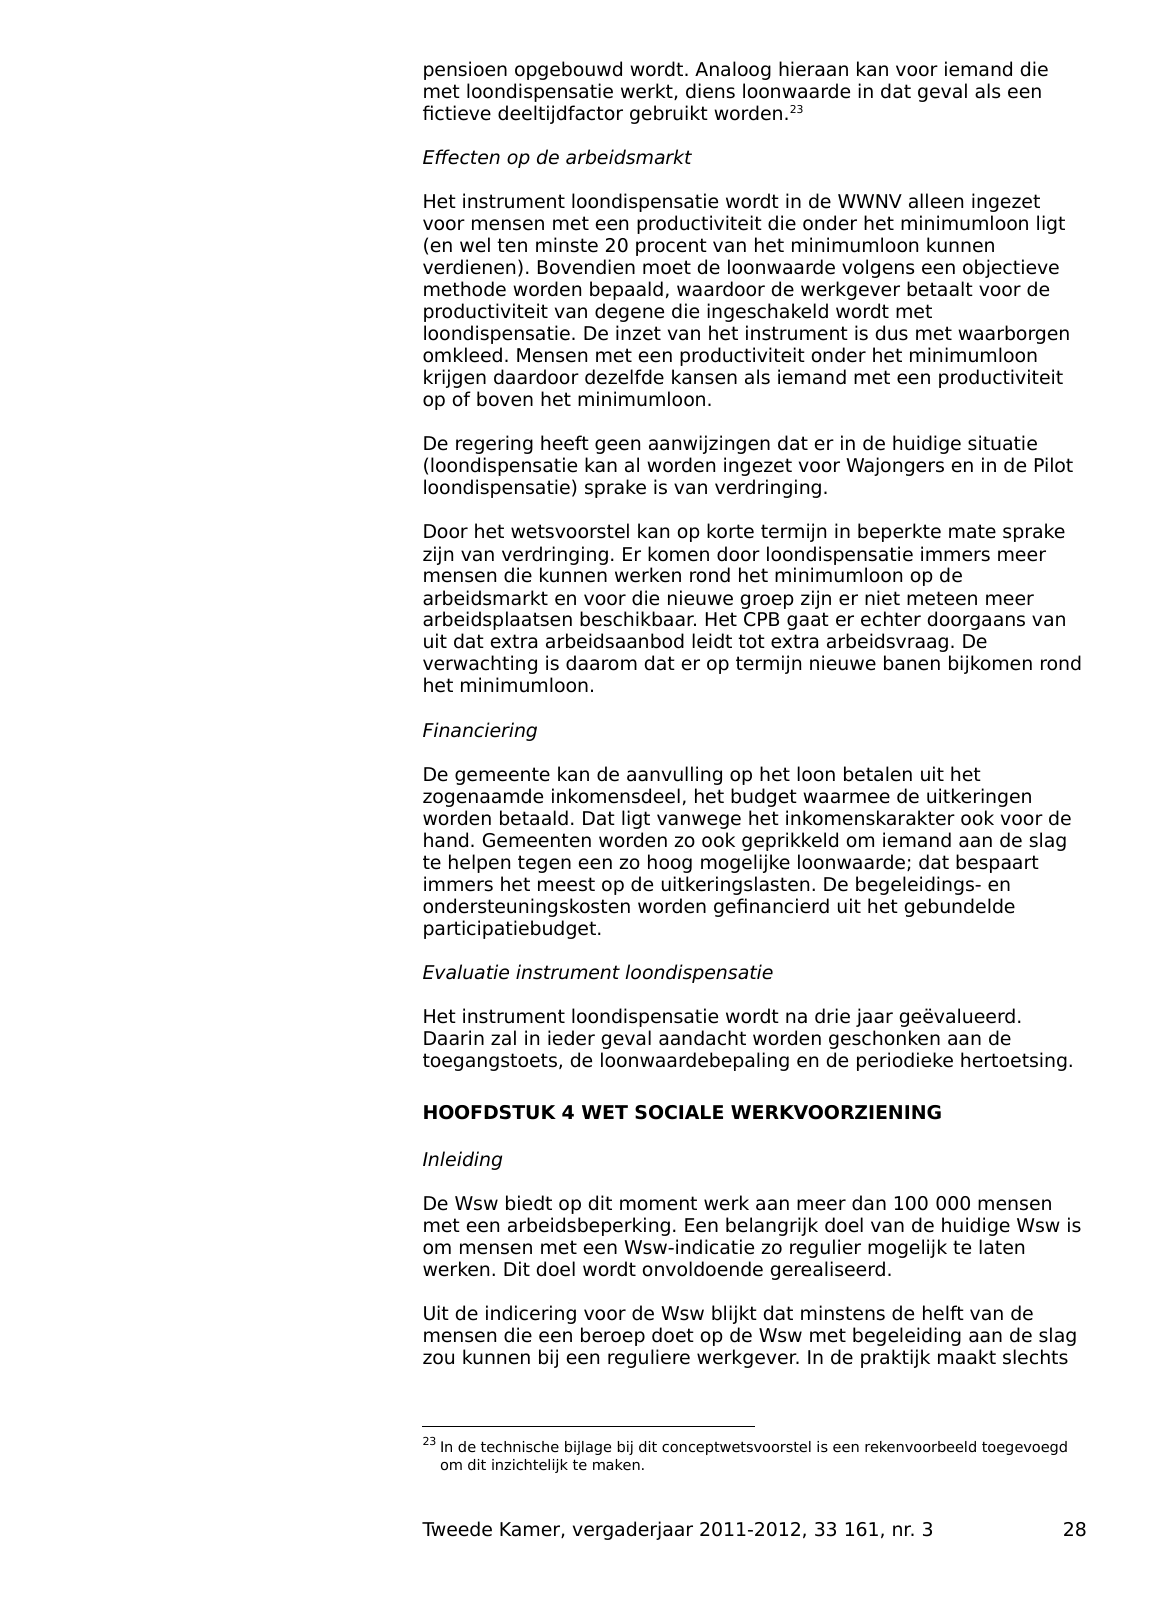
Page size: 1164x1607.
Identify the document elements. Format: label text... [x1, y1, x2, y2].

subtitle Financiering [422, 719, 1087, 741]
text De regering heeft geen aanwijzingen dat er in de huidige situatie (loondispensatie kan al worden ingezet voor Wajongers en in de Pilot loondispensatie) sprake is van verdringing. [422, 433, 1087, 499]
text Uit de indicering voor de Wsw blijkt dat minstens de helft van de mensen die een beroep doet op de Wsw met begeleiding aan de slag zou kunnen bij een reguliere werkgever. In de praktijk maakt slechts [422, 1303, 1087, 1369]
text Door het wetsvoorstel kan op korte termijn in beperkte mate sprake zijn van verdringing. Er komen door loondispensatie immers meer mensen die kunnen werken rond het minimumloon op de arbeidsmarkt en voor die nieuwe groep zijn er niet meteen meer arbeidsplaatsen beschikbaar. Het CPB gaat er echter doorgaans van uit dat extra arbeidsaanbod leidt tot extra arbeidsvraag. De verwachting is daarom dat er op termijn nieuwe banen bijkomen rond het minimumloon. [422, 521, 1087, 697]
text De gemeente kan de aanvulling op het loon betalen uit het zogenaamde inkomensdeel, het budget waarmee de uitkeringen worden betaald. Dat ligt vanwege het inkomenskarakter ook voor de hand. Gemeenten worden zo ook geprikkeld om iemand aan de slag te helpen tegen een zo hoog mogelijke loonwaarde; dat bespaart immers het meest op de uitkeringslasten. De begeleidings- en ondersteuningskosten worden gefinancierd uit het gebundelde participatiebudget. [422, 764, 1087, 939]
text pensioen opgebouwd wordt. Analoog hieraan kan voor iemand die met loondispensatie werkt, diens loonwaarde in dat geval als een fictieve deeltijdfactor gebruikt worden. [422, 59, 1087, 125]
subtitle Inleiding [422, 1149, 1087, 1171]
subtitle HOOFDSTUK 4 WET SOCIALE WERKVOORZIENING [422, 1102, 1087, 1124]
text De Wsw biedt op dit moment werk aan meer dan 100 000 mensen met een arbeidsbeperking. Een belangrijk doel van de huidige Wsw is om mensen met een Wsw-indicatie zo regulier mogelijk te laten werken. Dit doel wordt onvoldoende gerealiseerd. [422, 1193, 1087, 1281]
text Het instrument loondispensatie wordt na drie jaar geëvalueerd. Daarin zal in ieder geval aandacht worden geschonken aan de toegangstoets, de loonwaardebepaling en de periodieke hertoetsing. [422, 1006, 1087, 1072]
text Het instrument loondispensatie wordt in de WWNV alleen ingezet voor mensen met een productiviteit die onder het minimumloon ligt (en wel ten minste 20 procent van het minimumloon kunnen verdienen). Bovendien moet de loonwaarde volgens een objectieve methode worden bepaald, waardoor de werkgever betaalt voor de productiviteit van degene die ingeschakeld wordt met loondispensatie. De inzet van het instrument is dus met waarborgen omkleed. Mensen met een productiviteit onder het minimumloon krijgen daardoor dezelfde kansen als iemand met een productiviteit op of boven het minimumloon. [422, 191, 1087, 411]
subtitle Effecten op de arbeidsmarkt [422, 147, 1087, 169]
text In de technische bijlage bij dit conceptwetsvoorstel is een rekenvoorbeeld toegevoegd om dit inzichtelijk te maken. [422, 1435, 1087, 1474]
subtitle Evaluatie instrument loondispensatie [422, 962, 1087, 984]
